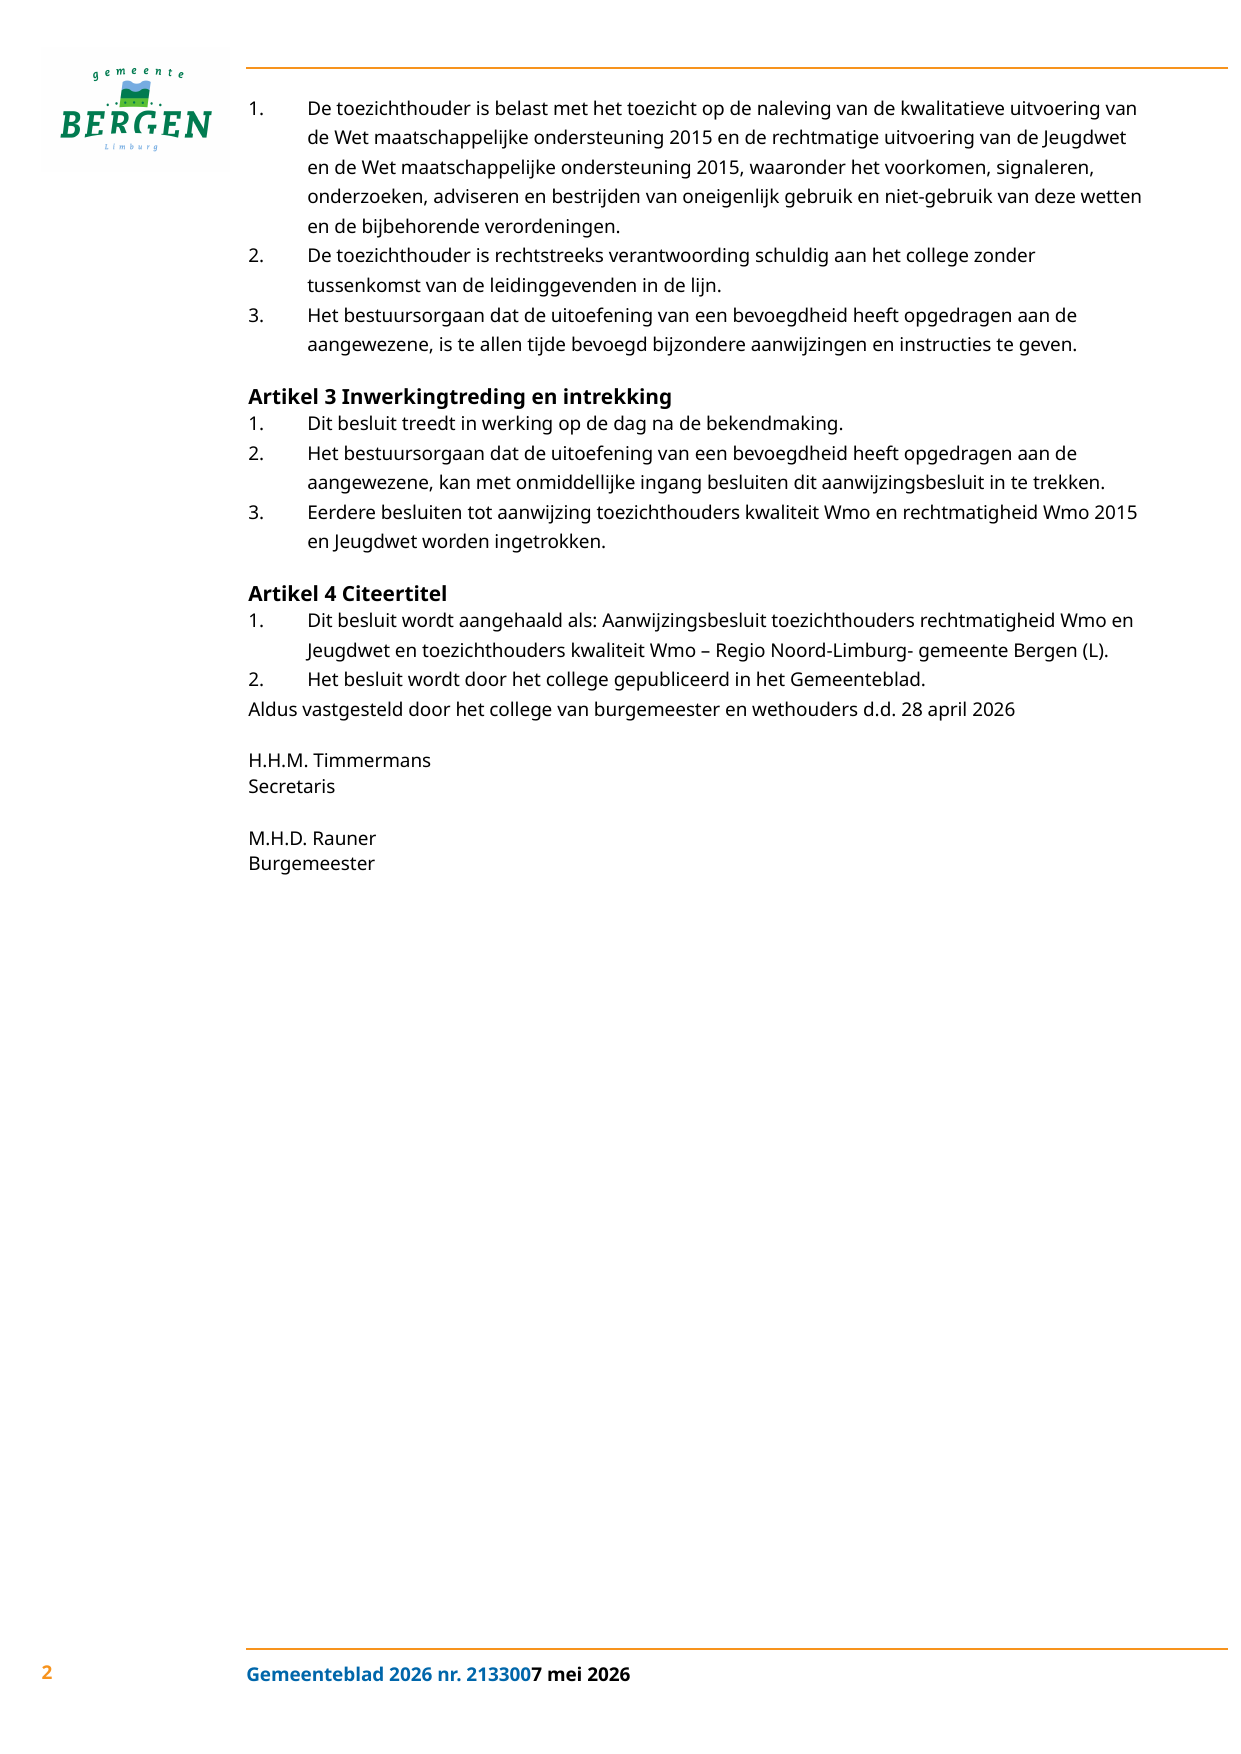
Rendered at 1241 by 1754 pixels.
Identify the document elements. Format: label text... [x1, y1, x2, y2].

list Het besluit wordt door het college gepubliceerd in het Gemeenteblad. [248, 667, 1152, 692]
text Artikel 3 Inwerkingtreding en intrekking [248, 382, 1152, 410]
list De toezichthouder is rechtstreeks verantwoording schuldig aan het college zonder tussenkomst van de leidinggevenden in de lijn. [248, 243, 1152, 298]
list Het bestuursorgaan dat de uitoefening van een bevoegdheid heeft opgedragen aan de aangewezene, is te allen tijde bevoegd bijzondere aanwijzingen en instructies te geven. [248, 302, 1152, 357]
text Secretaris [248, 773, 1152, 799]
picture [41, 47, 231, 172]
list De toezichthouder is belast met het toezicht op de naleving van de kwalitatieve uitvoering van de Wet maatschappelijke ondersteuning 2015 en de rechtmatige uitvoering van de Jeugdwet en de Wet maatschappelijke ondersteuning 2015, waaronder het voorkomen, signaleren, onderzoeken, adviseren en bestrijden van oneigenlijk gebruik en niet-gebruik van deze wetten en de bijbehorende verordeningen. [248, 95, 1152, 239]
list Eerdere besluiten tot aanwijzing toezichthouders kwaliteit Wmo en rechtmatigheid Wmo 2015 en Jeugdwet worden ingetrokken. [248, 499, 1152, 554]
list Dit besluit wordt aangehaald als: Aanwijzingsbesluit toezichthouders rechtmatigheid Wmo en Jeugdwet en toezichthouders kwaliteit Wmo – Regio Noord-Limburg- gemeente Bergen (L). [248, 607, 1152, 663]
text Burgemeester [248, 851, 1152, 876]
text Artikel 4 Citeertitel [248, 579, 1152, 607]
text Aldus vastgesteld door het college van burgemeester en wethouders d.d. 28 april 2026 [248, 696, 1152, 722]
list Het bestuursorgaan dat de uitoefening van een bevoegdheid heeft opgedragen aan de aangewezene, kan met onmiddellijke ingang besluiten dit aanwijzingsbesluit in te trekken. [248, 440, 1152, 495]
text M.H.D. Rauner [248, 825, 1152, 851]
text H.H.M. Timmermans [248, 748, 1152, 773]
list Dit besluit treedt in werking op de dag na de bekendmaking. [248, 410, 1152, 436]
